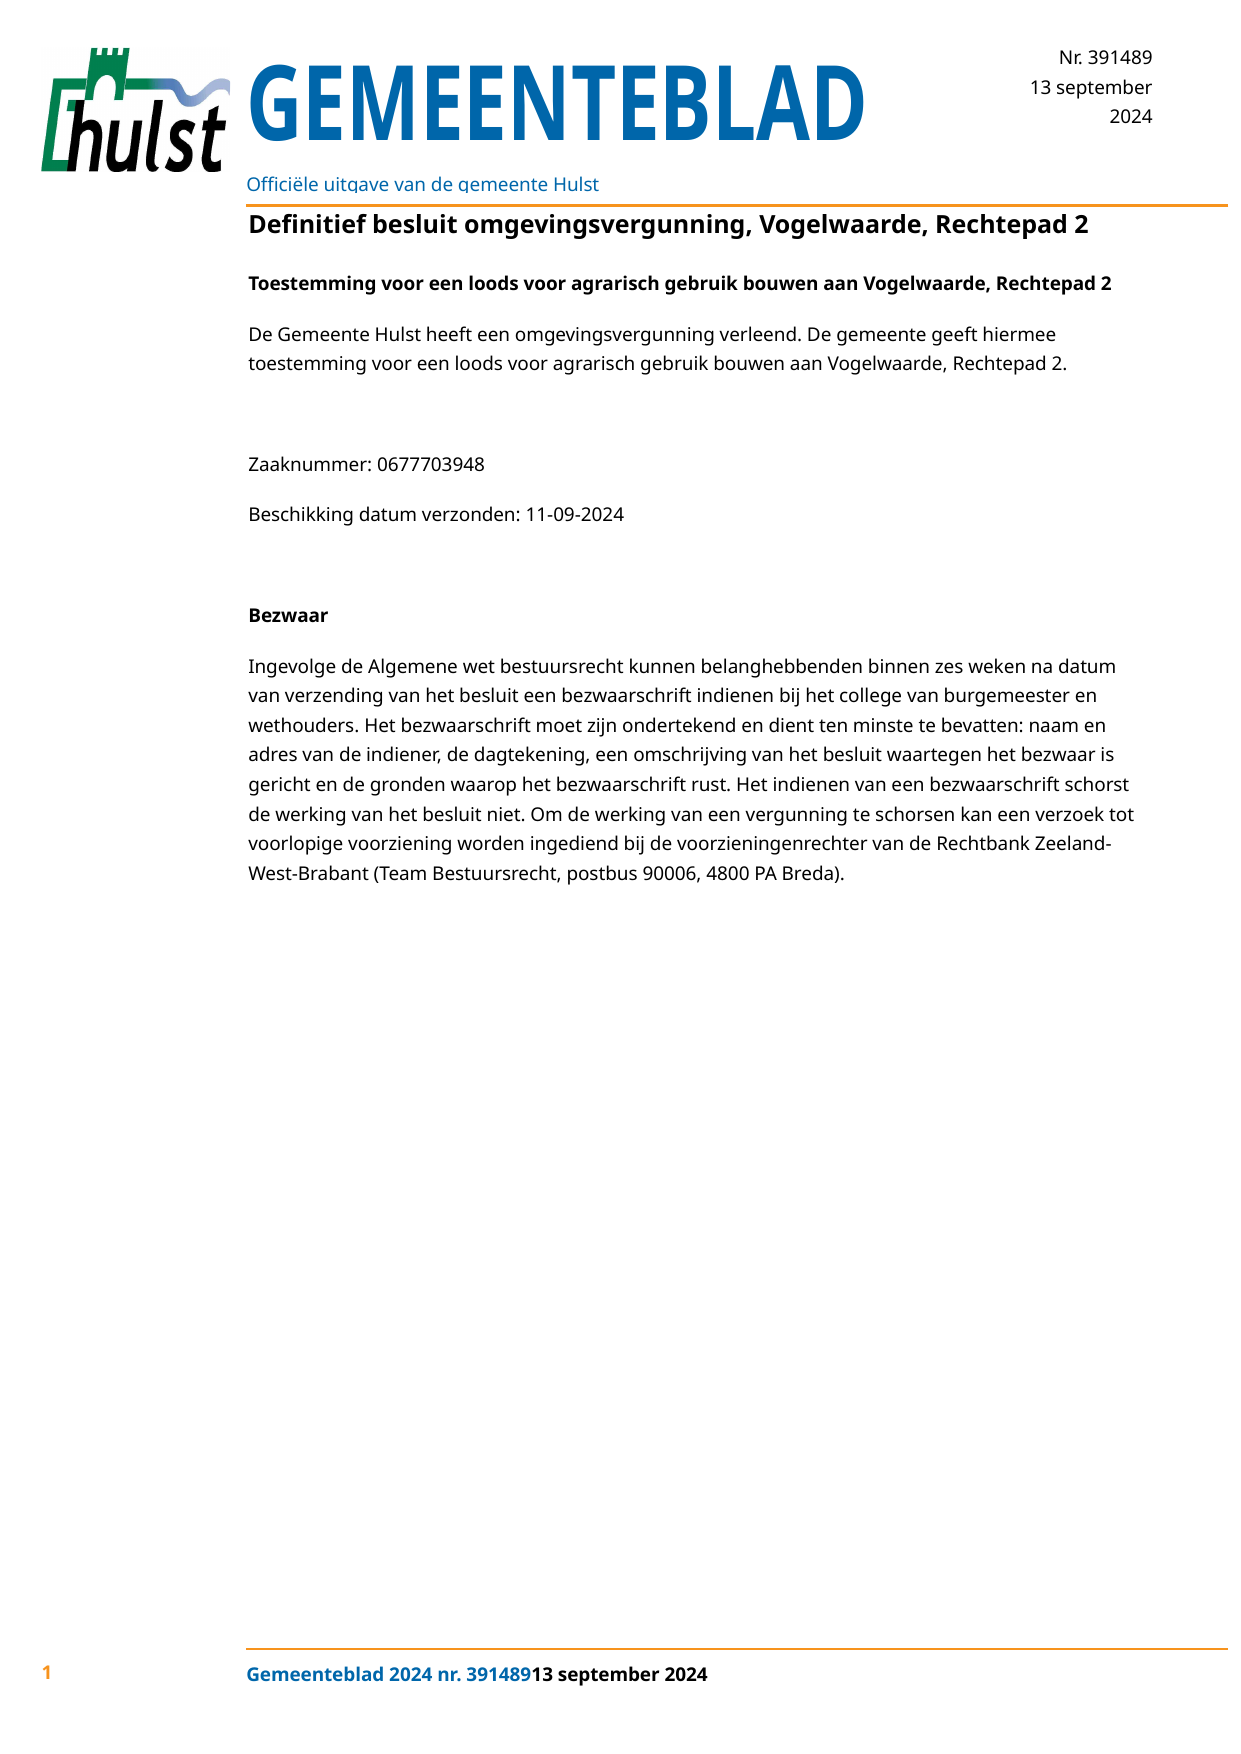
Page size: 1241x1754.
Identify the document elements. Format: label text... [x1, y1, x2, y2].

text Zaaknummer: 0677703948 [248, 451, 1152, 477]
text Beschikking datum verzonden: 11-09-2024 [248, 502, 1152, 527]
text De Gemeente Hulst heeft een omgevingsvergunning verleend. De gemeente geeft hiermee toestemming voor een loods voor agrarisch gebruik bouwen aan Vogelwaarde, Rechtepad 2. [248, 321, 1152, 376]
text Toestemming voor een loods voor agrarisch gebruik bouwen aan Vogelwaarde, Rechtepad 2 [248, 270, 1152, 296]
picture [41, 47, 231, 172]
text Ingevolge de Algemene wet bestuursrecht kunnen belanghebbenden binnen zes weken na datum van verzending van het besluit een bezwaarschrift indienen bij het college van burgemeester en wethouders. Het bezwaarschrift moet zijn ondertekend en dient ten minste te bevatten: naam en adres van de indiener, de dagtekening, een omschrijving van het besluit waartegen het bezwaar is gericht en de gronden waarop het bezwaarschrift rust. Het indienen van een bezwaarschrift schorst de werking van het besluit niet. Om de werking van een vergunning te schorsen kan een verzoek tot voorlopige voorziening worden ingediend bij de voorzieningenrechter van de Rechtbank Zeeland-West-Brabant (Team Bestuursrecht, postbus 90006, 4800 PA Breda). [248, 653, 1152, 886]
text Bezwaar [248, 602, 1152, 628]
text Definitief besluit omgevingsvergunning, Vogelwaarde, Rechtepad 2 [248, 207, 1152, 241]
